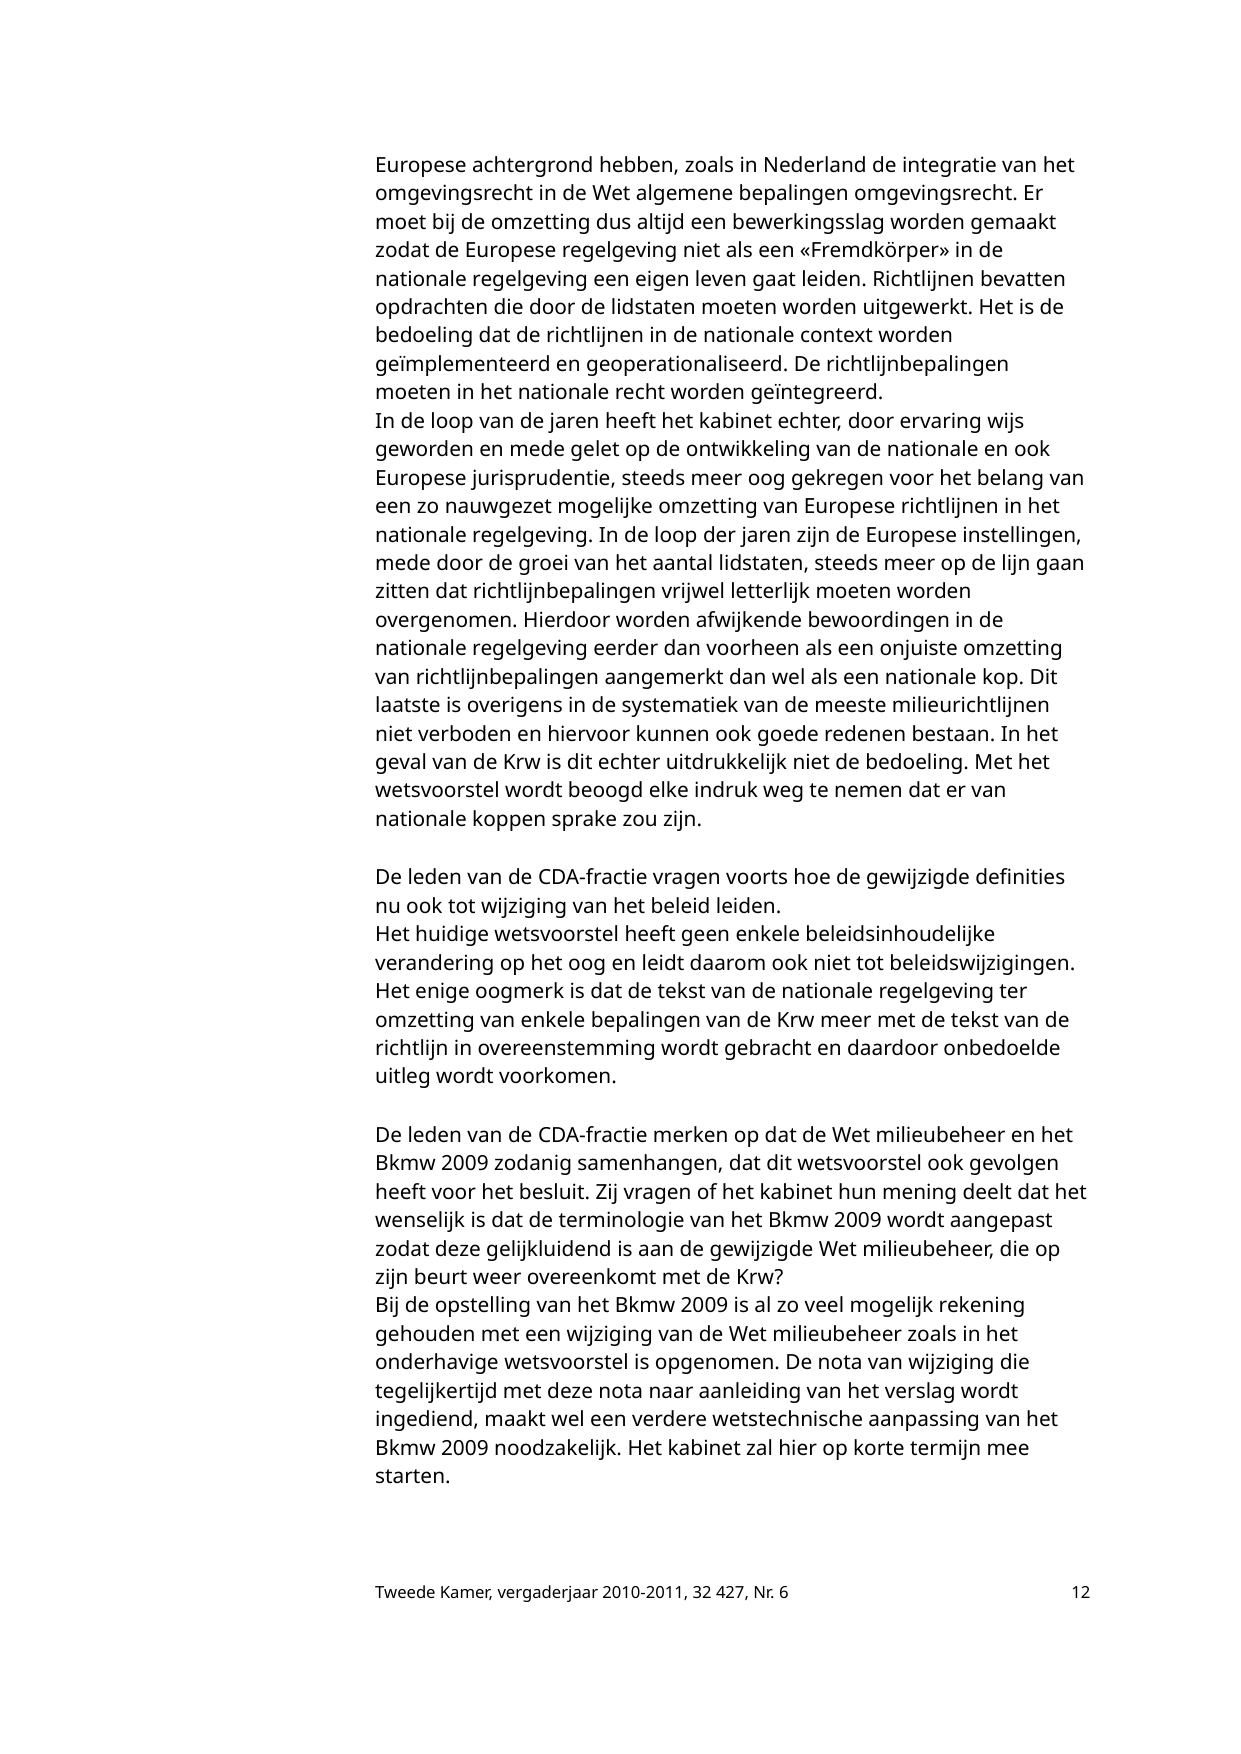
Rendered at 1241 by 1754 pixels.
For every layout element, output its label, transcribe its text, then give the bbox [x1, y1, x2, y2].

text Europese achtergrond hebben, zoals in Nederland de integratie van het omgevingsrecht in de Wet algemene bepalingen omgevingsrecht. Er moet bij de omzetting dus altijd een bewerkingsslag worden gemaakt zodat de Europese regelgeving niet als een «Fremdkörper» in de nationale regelgeving een eigen leven gaat leiden. Richtlijnen bevatten opdrachten die door de lidstaten moeten worden uitgewerkt. Het is de bedoeling dat de richtlijnen in de nationale context worden geïmplementeerd en geoperationaliseerd. De richtlijnbepalingen moeten in het nationale recht worden geïntegreerd. [375, 150, 1090, 406]
text In de loop van de jaren heeft het kabinet echter, door ervaring wijs geworden en mede gelet op de ontwikkeling van de nationale en ook Europese jurisprudentie, steeds meer oog gekregen voor het belang van een zo nauwgezet mogelijke omzetting van Europese richtlijnen in het nationale regelgeving. In de loop der jaren zijn de Europese instellingen, mede door de groei van het aantal lidstaten, steeds meer op de lijn gaan zitten dat richtlijnbepalingen vrijwel letterlijk moeten worden overgenomen. Hierdoor worden afwijkende bewoordingen in de nationale regelgeving eerder dan voorheen als een onjuiste omzetting van richtlijnbepalingen aangemerkt dan wel als een nationale kop. Dit laatste is overigens in de systematiek van de meeste milieurichtlijnen niet verboden en hiervoor kunnen ook goede redenen bestaan. In het geval van de Krw is dit echter uitdrukkelijk niet de bedoeling. Met het wetsvoorstel wordt beoogd elke indruk weg te nemen dat er van nationale koppen sprake zou zijn. [375, 406, 1090, 832]
text De leden van de CDA-fractie vragen voorts hoe de gewijzigde definities nu ook tot wijziging van het beleid leiden. [375, 862, 1090, 919]
text Het huidige wetsvoorstel heeft geen enkele beleidsinhoudelijke verandering op het oog en leidt daarom ook niet tot beleidswijzigingen. Het enige oogmerk is dat de tekst van de nationale regelgeving ter omzetting van enkele bepalingen van de Krw meer met de tekst van de richtlijn in overeenstemming wordt gebracht en daardoor onbedoelde uitleg wordt voorkomen. [375, 919, 1090, 1090]
text Bij de opstelling van het Bkmw 2009 is al zo veel mogelijk rekening gehouden met een wijziging van de Wet milieubeheer zoals in het onderhavige wetsvoorstel is opgenomen. De nota van wijziging die tegelijkertijd met deze nota naar aanleiding van het verslag wordt ingediend, maakt wel een verdere wetstechnische aanpassing van het Bkmw 2009 noodzakelijk. Het kabinet zal hier op korte termijn mee starten. [375, 1291, 1090, 1490]
text De leden van de CDA-fractie merken op dat de Wet milieubeheer en het Bkmw 2009 zodanig samenhangen, dat dit wetsvoorstel ook gevolgen heeft voor het besluit. Zij vragen of het kabinet hun mening deelt dat het wenselijk is dat de terminologie van het Bkmw 2009 wordt aangepast zodat deze gelijkluidend is aan de gewijzigde Wet milieubeheer, die op zijn beurt weer overeenkomt met de Krw? [375, 1120, 1090, 1291]
